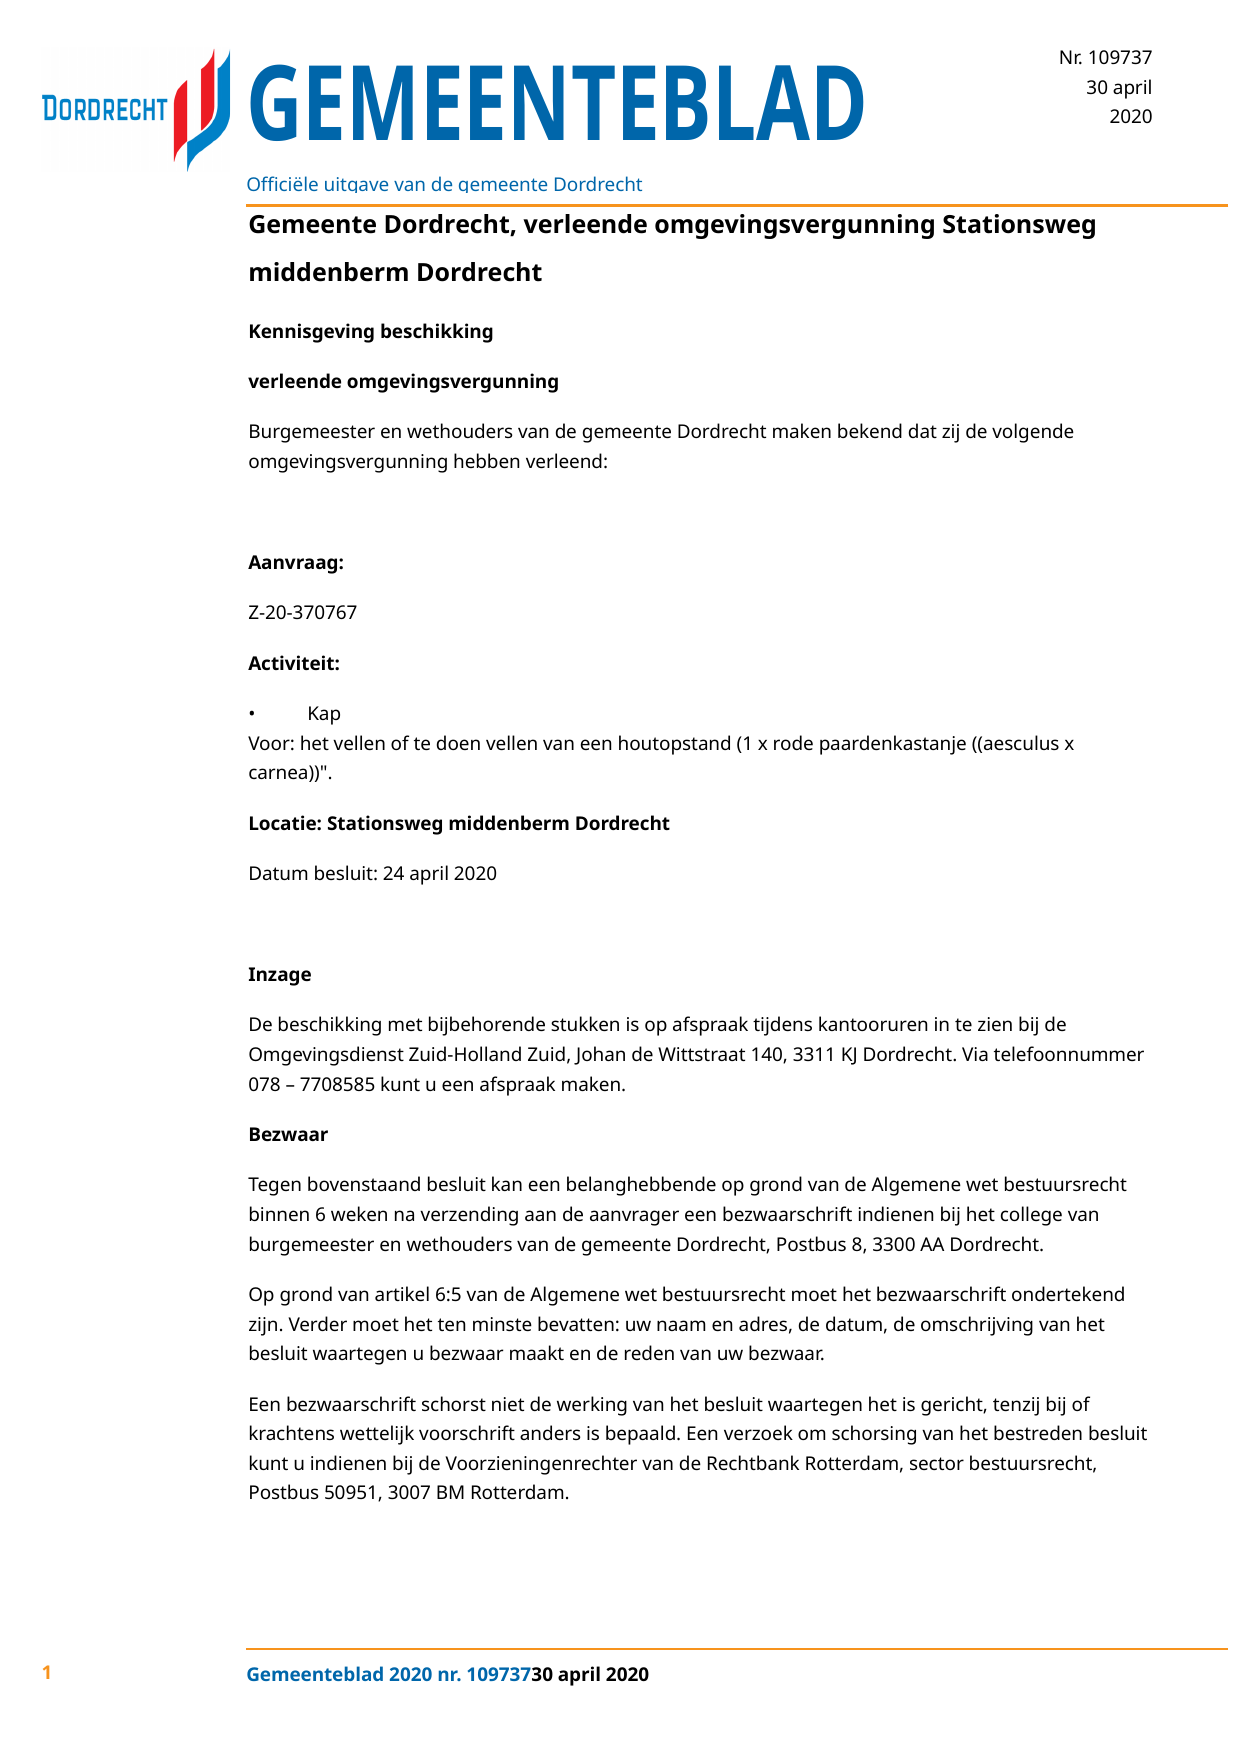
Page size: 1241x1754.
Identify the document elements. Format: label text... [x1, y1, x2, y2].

text Aanvraag: [248, 549, 1152, 575]
text verleende omgevingsvergunning [248, 368, 1152, 394]
text Tegen bovenstaand besluit kan een belanghebbende op grond van de Algemene wet bestuursrecht binnen 6 weken na verzending aan de aanvrager een bezwaarschrift indienen bij het college van burgemeester en wethouders van de gemeente Dordrecht, Postbus 8, 3300 AA Dordrecht. [248, 1172, 1152, 1257]
text Inzage [248, 961, 1152, 987]
text Activiteit: [248, 650, 1152, 676]
text Gemeente Dordrecht, verleende omgevingsvergunning Stationsweg middenberm Dordrecht [248, 207, 1152, 288]
text Bezwaar [248, 1121, 1152, 1147]
text Locatie: Stationsweg middenberm Dordrecht [248, 810, 1152, 836]
text Burgemeester en wethouders van de gemeente Dordrecht maken bekend dat zij de volgende omgevingsvergunning hebben verleend: [248, 419, 1152, 474]
list Kap [248, 700, 1152, 726]
text Op grond van artikel 6:5 van de Algemene wet bestuursrecht moet het bezwaarschrift ondertekend zijn. Verder moet het ten minste bevatten: uw naam en adres, de datum, de omschrijving van het besluit waartegen u bezwaar maakt en de reden van uw bezwaar. [248, 1281, 1152, 1366]
picture [41, 47, 231, 172]
text De beschikking met bijbehorende stukken is op afspraak tijdens kantooruren in te zien bij de Omgevingsdienst Zuid-Holland Zuid, Johan de Wittstraat 140, 3311 KJ Dordrecht. Via telefoonnummer 078 – 7708585 kunt u een afspraak maken. [248, 1012, 1152, 1097]
text Z-20-370767 [248, 599, 1152, 625]
text Voor: het vellen of te doen vellen van een houtopstand (1 x rode paardenkastanje ((aesculus x carnea))". [248, 730, 1152, 785]
text Kennisgeving beschikking [248, 318, 1152, 344]
text Een bezwaarschrift schorst niet de werking van het besluit waartegen het is gericht, tenzij bij of krachtens wettelijk voorschrift anders is bepaald. Een verzoek om schorsing van het bestreden besluit kunt u indienen bij de Voorzieningenrechter van de Rechtbank Rotterdam, sector bestuursrecht, Postbus 50951, 3007 BM Rotterdam. [248, 1391, 1152, 1505]
text Datum besluit: 24 april 2020 [248, 860, 1152, 886]
